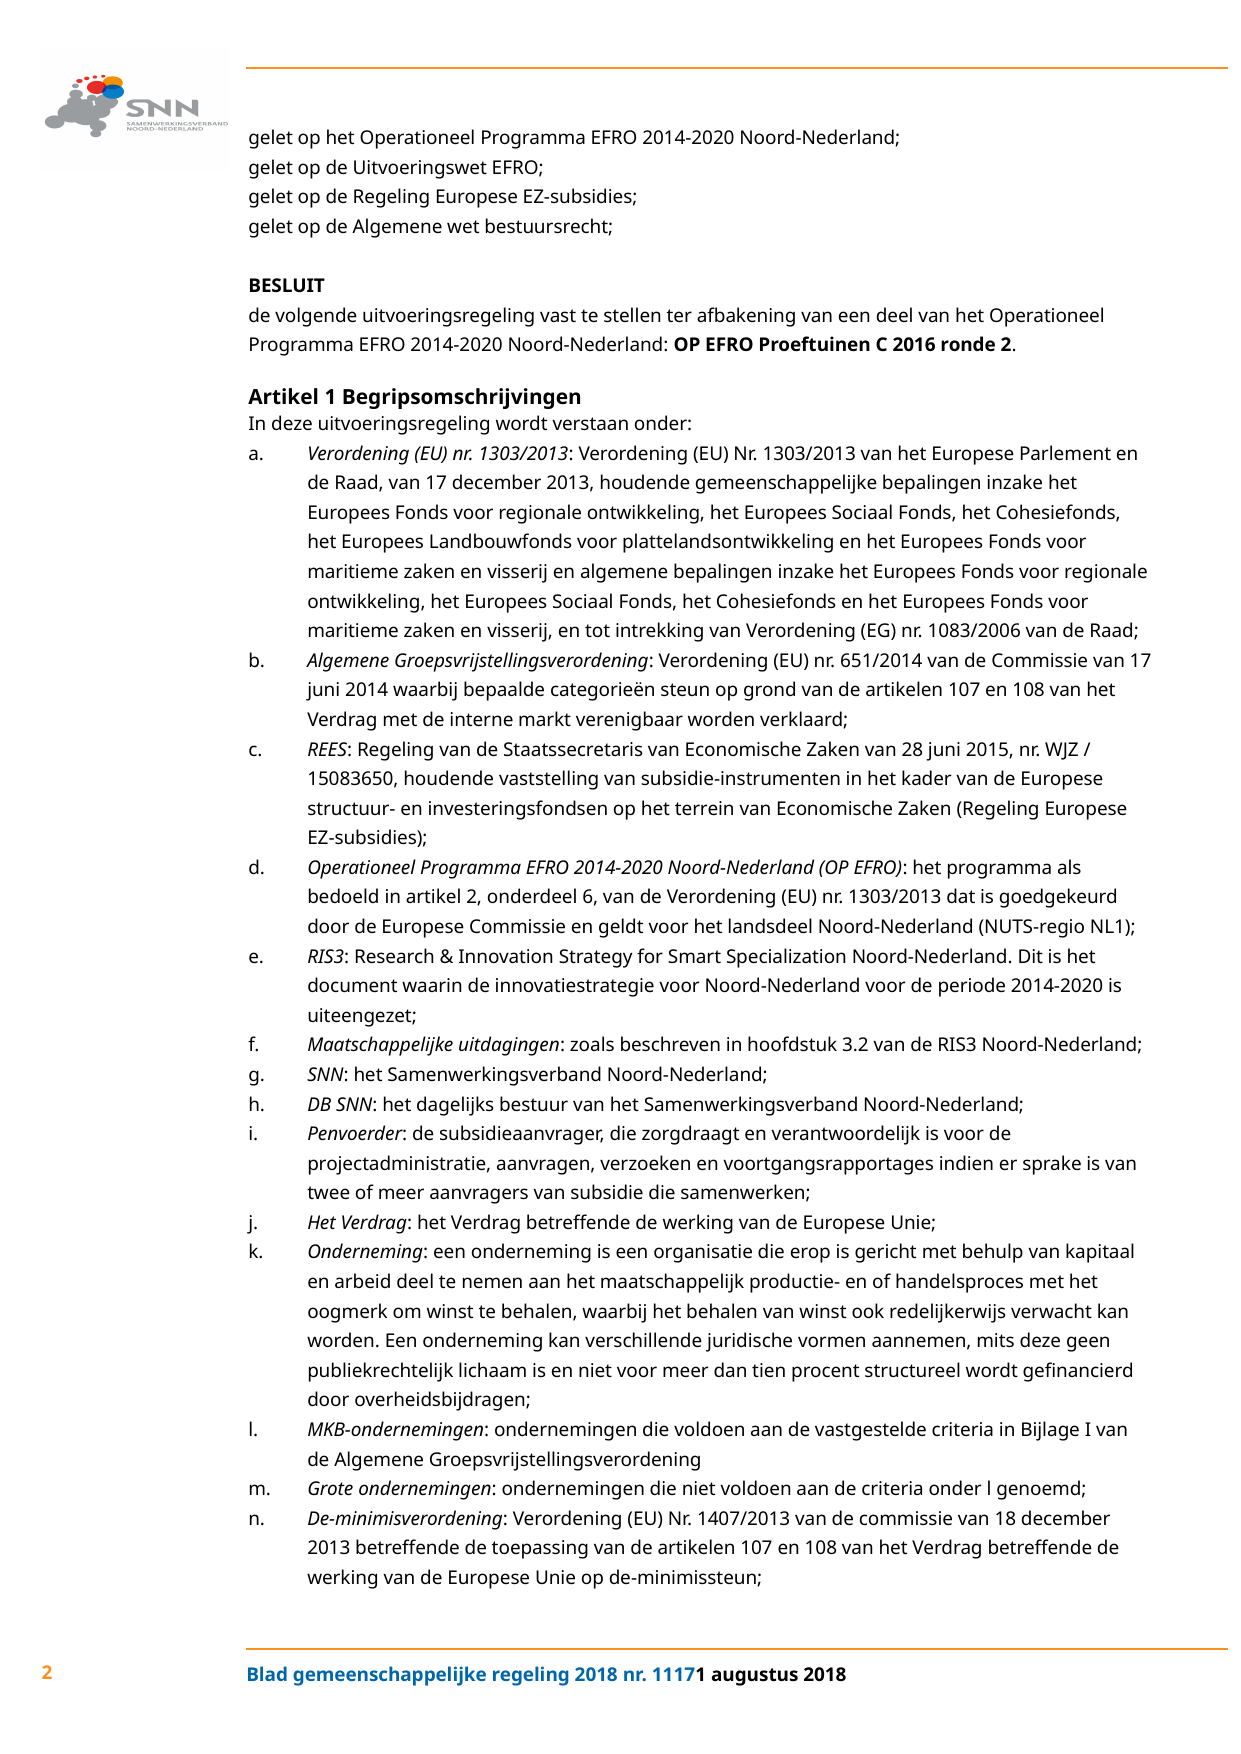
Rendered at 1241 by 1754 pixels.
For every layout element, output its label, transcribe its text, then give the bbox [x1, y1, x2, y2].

list De-minimisverordening: Verordening (EU) Nr. 1407/2013 van de commissie van 18 december 2013 betreffende de toepassing van de artikelen 107 en 108 van het Verdrag betreffende de werking van de Europese Unie op de-minimissteun; [248, 1505, 1152, 1590]
text In deze uitvoeringsregeling wordt verstaan onder: [248, 410, 1152, 436]
list Algemene Groepsvrijstellingsverordening: Verordening (EU) nr. 651/2014 van de Commissie van 17 juni 2014 waarbij bepaalde categorieën steun op grond van de artikelen 107 en 108 van het Verdrag met de interne markt verenigbaar worden verklaard; [248, 647, 1152, 732]
list Onderneming: een onderneming is een organisatie die erop is gericht met behulp van kapitaal en arbeid deel te nemen aan het maatschappelijk productie- en of handelsproces met het oogmerk om winst te behalen, waarbij het behalen van winst ook redelijkerwijs verwacht kan worden. Een onderneming kan verschillende juridische vormen aannemen, mits deze geen publiekrechtelijk lichaam is en niet voor meer dan tien procent structureel wordt gefinancierd door overheidsbijdragen; [248, 1239, 1152, 1412]
text gelet op de Regeling Europese EZ-subsidies; [248, 183, 1152, 209]
text gelet op het Operationeel Programma EFRO 2014-2020 Noord-Nederland; [248, 124, 1152, 150]
text Artikel 1 Begripsomschrijvingen [248, 382, 1152, 410]
list Penvoerder: de subsidieaanvrager, die zorgdraagt en verantwoordelijk is voor de projectadministratie, aanvragen, verzoeken en voortgangsrapportages indien er sprake is van twee of meer aanvragers van subsidie die samenwerken; [248, 1120, 1152, 1205]
list Verordening (EU) nr. 1303/2013: Verordening (EU) Nr. 1303/2013 van het Europese Parlement en de Raad, van 17 december 2013, houdende gemeenschappelijke bepalingen inzake het Europees Fonds voor regionale ontwikkeling, het Europees Sociaal Fonds, het Cohesiefonds, het Europees Landbouwfonds voor plattelandsontwikkeling en het Europees Fonds voor maritieme zaken en visserij en algemene bepalingen inzake het Europees Fonds voor regionale ontwikkeling, het Europees Sociaal Fonds, het Cohesiefonds en het Europees Fonds voor maritieme zaken en visserij, en tot intrekking van Verordening (EG) nr. 1083/2006 van de Raad; [248, 440, 1152, 643]
text de volgende uitvoeringsregeling vast te stellen ter afbakening van een deel van het Operationeel Programma EFRO 2014-2020 Noord-Nederland: OP EFRO Proeftuinen C 2016 ronde 2. [248, 302, 1152, 357]
list RIS3: Research & Innovation Strategy for Smart Specialization Noord-Nederland. Dit is het document waarin de innovatiestrategie voor Noord-Nederland voor de periode 2014-2020 is uiteengezet; [248, 943, 1152, 1028]
list REES: Regeling van de Staatssecretaris van Economische Zaken van 28 juni 2015, nr. WJZ / 15083650, houdende vaststelling van subsidie-instrumenten in het kader van de Europese structuur- en investeringsfondsen op het terrein van Economische Zaken (Regeling Europese EZ-subsidies); [248, 736, 1152, 850]
list Maatschappelijke uitdagingen: zoals beschreven in hoofdstuk 3.2 van de RIS3 Noord-Nederland; [248, 1032, 1152, 1057]
text gelet op de Algemene wet bestuursrecht; [248, 213, 1152, 239]
list Het Verdrag: het Verdrag betreffende de werking van de Europese Unie; [248, 1209, 1152, 1235]
picture [41, 47, 231, 172]
list Grote ondernemingen: ondernemingen die niet voldoen aan de criteria onder l genoemd; [248, 1475, 1152, 1501]
list MKB-ondernemingen: ondernemingen die voldoen aan de vastgestelde criteria in Bijlage I van de Algemene Groepsvrijstellingsverordening [248, 1416, 1152, 1471]
text BESLUIT [248, 272, 1152, 298]
list DB SNN: het dagelijks bestuur van het Samenwerkingsverband Noord-Nederland; [248, 1091, 1152, 1116]
list SNN: het Samenwerkingsverband Noord-Nederland; [248, 1061, 1152, 1087]
text gelet op de Uitvoeringswet EFRO; [248, 154, 1152, 180]
list Operationeel Programma EFRO 2014-2020 Noord-Nederland (OP EFRO): het programma als bedoeld in artikel 2, onderdeel 6, van de Verordening (EU) nr. 1303/2013 dat is goedgekeurd door de Europese Commissie en geldt voor het landsdeel Noord-Nederland (NUTS-regio NL1); [248, 854, 1152, 939]
